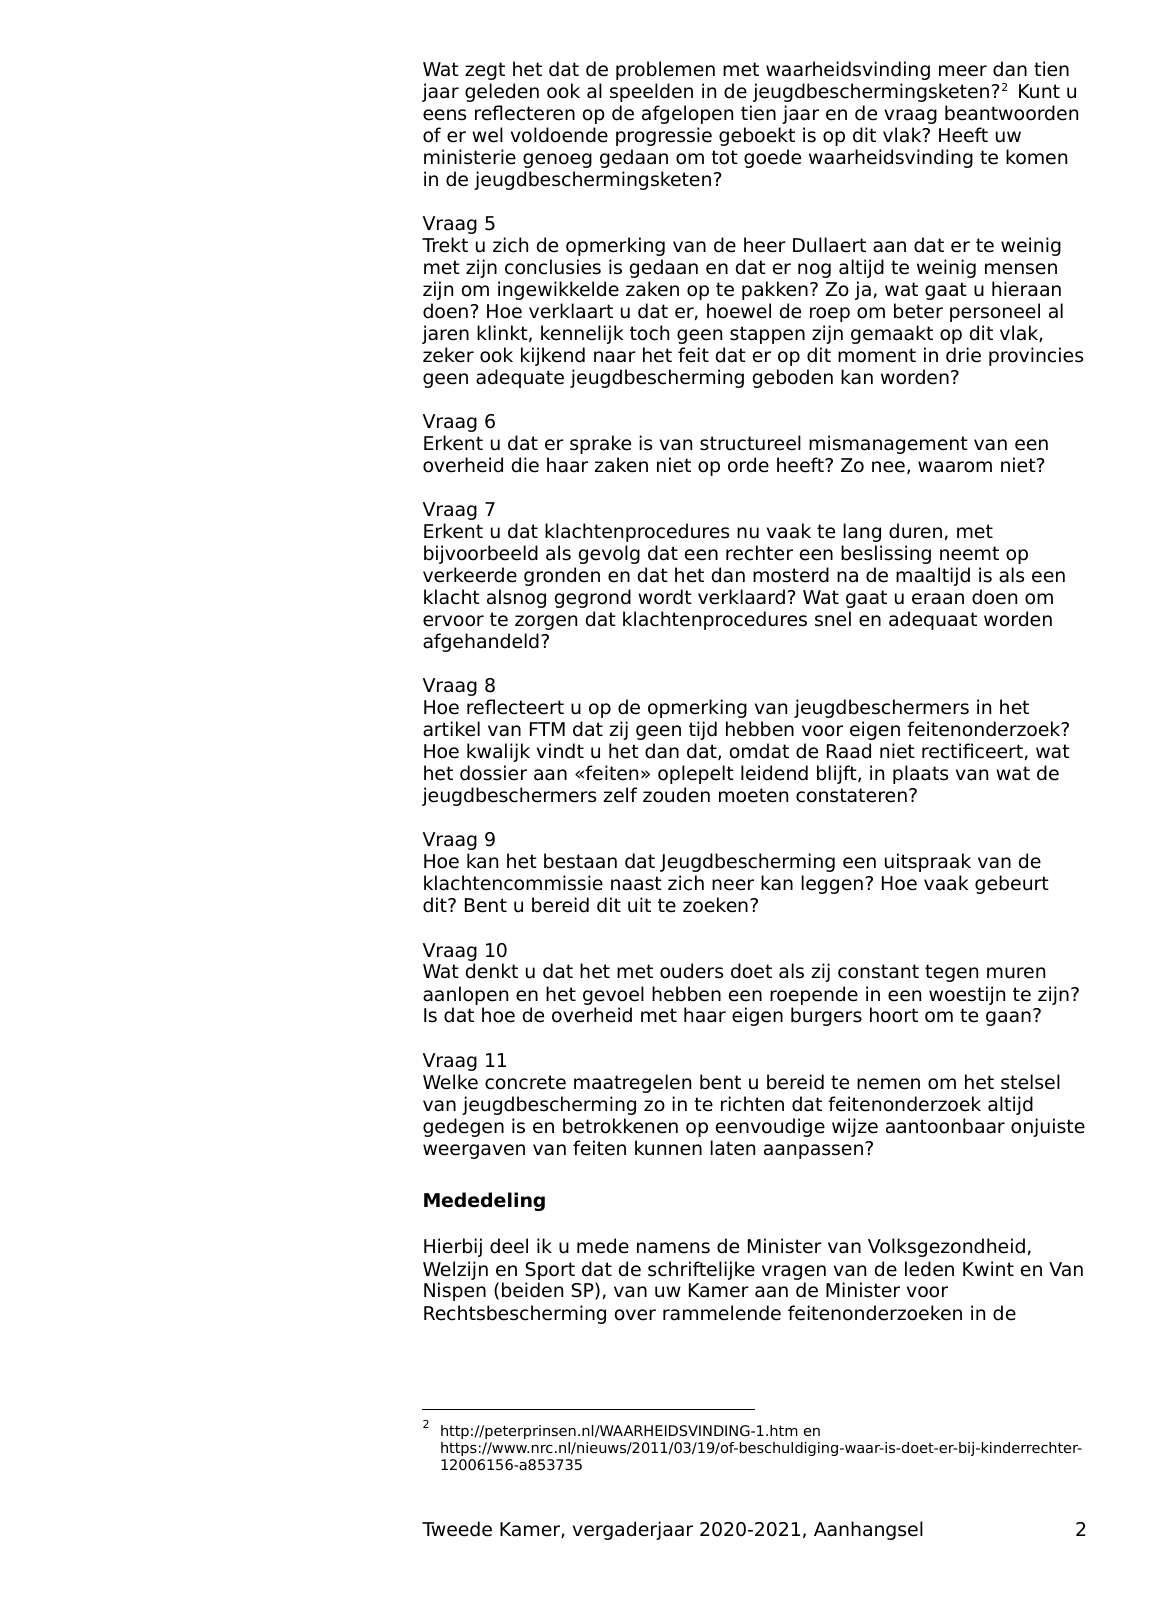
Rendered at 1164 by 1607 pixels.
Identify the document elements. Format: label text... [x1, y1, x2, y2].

text Vraag 6 [422, 411, 1087, 433]
text Hoe reflecteert u op de opmerking van jeugdbeschermers in het artikel van FTM dat zij geen tijd hebben voor eigen feitenonderzoek? Hoe kwalijk vindt u het dan dat, omdat de Raad niet rectificeert, wat het dossier aan «feiten» oplepelt leidend blijft, in plaats van wat de jeugdbeschermers zelf zouden moeten constateren? [422, 697, 1087, 807]
text Vraag 10 [422, 939, 1087, 961]
text Vraag 7 [422, 499, 1087, 521]
text Hoe kan het bestaan dat Jeugdbescherming een uitspraak van de klachtencommissie naast zich neer kan leggen? Hoe vaak gebeurt dit? Bent u bereid dit uit te zoeken? [422, 851, 1087, 917]
text Erkent u dat er sprake is van structureel mismanagement van een overheid die haar zaken niet op orde heeft? Zo nee, waarom niet? [422, 433, 1087, 477]
subtitle Mededeling [422, 1189, 1087, 1211]
text Hierbij deel ik u mede namens de Minister van Volksgezondheid, Welzijn en Sport dat de schriftelijke vragen van de leden Kwint en Van Nispen (beiden SP), van uw Kamer aan de Minister voor Rechtsbescherming over rammelende feitenonderzoeken in de [422, 1236, 1087, 1324]
text Wat denkt u dat het met ouders doet als zij constant tegen muren aanlopen en het gevoel hebben een roepende in een woestijn te zijn? Is dat hoe de overheid met haar eigen burgers hoort om te gaan? [422, 961, 1087, 1027]
text Erkent u dat klachtenprocedures nu vaak te lang duren, met bijvoorbeeld als gevolg dat een rechter een beslissing neemt op verkeerde gronden en dat het dan mosterd na de maaltijd is als een klacht alsnog gegrond wordt verklaard? Wat gaat u eraan doen om ervoor te zorgen dat klachtenprocedures snel en adequaat worden afgehandeld? [422, 521, 1087, 653]
text Wat zegt het dat de problemen met waarheidsvinding meer dan tien jaar geleden ook al speelden in de jeugdbeschermingsketen? Kunt u eens reflecteren op de afgelopen tien jaar en de vraag beantwoorden of er wel voldoende progressie geboekt is op dit vlak? Heeft uw ministerie genoeg gedaan om tot goede waarheidsvinding te komen in de jeugdbeschermingsketen? [422, 59, 1087, 191]
text Vraag 5 [422, 213, 1087, 235]
text Vraag 8 [422, 675, 1087, 697]
text Welke concrete maatregelen bent u bereid te nemen om het stelsel van jeugdbescherming zo in te richten dat feitenonderzoek altijd gedegen is en betrokkenen op eenvoudige wijze aantoonbaar onjuiste weergaven van feiten kunnen laten aanpassen? [422, 1072, 1087, 1159]
text Vraag 11 [422, 1049, 1087, 1072]
text http://peterprinsen.nl/WAARHEIDSVINDING-1.htm en https://www.nrc.nl/nieuws/2011/03/19/of-beschuldiging-waar-is-doet-er-bij-kinderrechter-12006156-a853735 [422, 1418, 1087, 1474]
text Vraag 9 [422, 829, 1087, 851]
text Trekt u zich de opmerking van de heer Dullaert aan dat er te weinig met zijn conclusies is gedaan en dat er nog altijd te weinig mensen zijn om ingewikkelde zaken op te pakken? Zo ja, wat gaat u hieraan doen? Hoe verklaart u dat er, hoewel de roep om beter personeel al jaren klinkt, kennelijk toch geen stappen zijn gemaakt op dit vlak, zeker ook kijkend naar het feit dat er op dit moment in drie provincies geen adequate jeugdbescherming geboden kan worden? [422, 235, 1087, 389]
